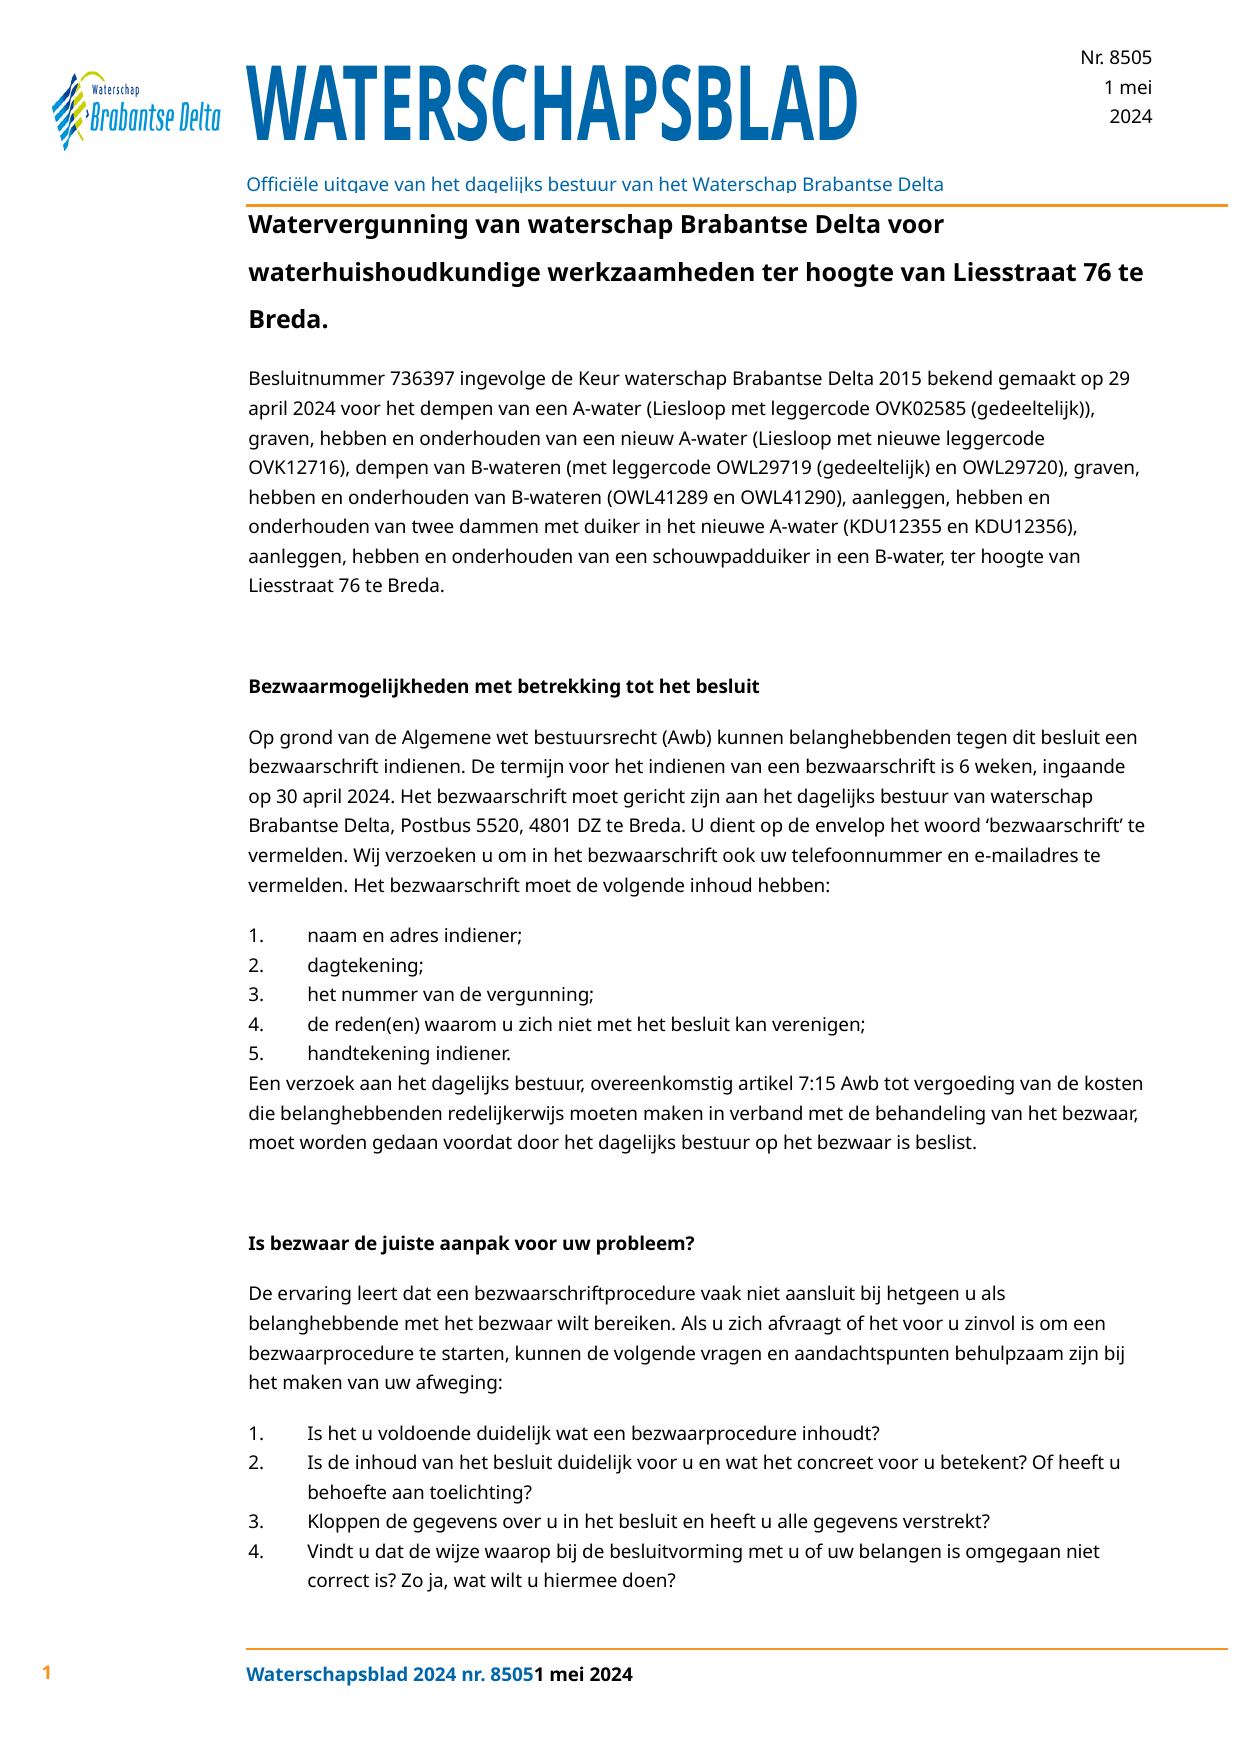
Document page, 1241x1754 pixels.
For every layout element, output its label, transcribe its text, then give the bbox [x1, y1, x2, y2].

text Een verzoek aan het dagelijks bestuur, overeenkomstig artikel 7:15 Awb tot vergoeding van de kosten die belanghebbenden redelijkerwijs moeten maken in verband met de behandeling van het bezwaar, moet worden gedaan voordat door het dagelijks bestuur op het bezwaar is beslist. [248, 1070, 1152, 1155]
text Bezwaarmogelijkheden met betrekking tot het besluit [248, 673, 1152, 699]
list handtekening indiener. [248, 1041, 1152, 1066]
list Vindt u dat de wijze waarop bij de besluitvorming met u of uw belangen is omgegaan niet correct is? Zo ja, wat wilt u hiermee doen? [248, 1538, 1152, 1593]
list dagtekening; [248, 952, 1152, 977]
text Op grond van de Algemene wet bestuursrecht (Awb) kunnen belanghebbenden tegen dit besluit een bezwaarschrift indienen. De termijn voor het indienen van een bezwaarschrift is 6 weken, ingaande op 30 april 2024. Het bezwaarschrift moet gericht zijn aan het dagelijks bestuur van waterschap Brabantse Delta, Postbus 5520, 4801 DZ te Breda. U dient op de envelop het woord ‘bezwaarschrift’ te vermelden. Wij verzoeken u om in het bezwaarschrift ook uw telefoonnummer en e‑mailadres te vermelden. Het bezwaarschrift moet de volgende inhoud hebben: [248, 724, 1152, 897]
text Besluitnummer 736397 ingevolge de Keur waterschap Brabantse Delta 2015 bekend gemaakt op 29 april 2024 voor het dempen van een A-water (Liesloop met leggercode OVK02585 (gedeeltelijk)), graven, hebben en onderhouden van een nieuw A-water (Liesloop met nieuwe leggercode OVK12716), dempen van B-wateren (met leggercode OWL29719 (gedeeltelijk) en OWL29720), graven, hebben en onderhouden van B-wateren (OWL41289 en OWL41290), aanleggen, hebben en onderhouden van twee dammen met duiker in het nieuwe A-water (KDU12355 en KDU12356), aanleggen, hebben en onderhouden van een schouwpadduiker in een B-water, ter hoogte van Liesstraat 76 te Breda. [248, 366, 1152, 598]
list Is de inhoud van het besluit duidelijk voor u en wat het concreet voor u betekent? Of heeft u behoefte aan toelichting? [248, 1449, 1152, 1504]
list de reden(en) waarom u zich niet met het besluit kan verenigen; [248, 1011, 1152, 1037]
list Is het u voldoende duidelijk wat een bezwaarprocedure inhoudt? [248, 1420, 1152, 1445]
list naam en adres indiener; [248, 922, 1152, 948]
picture [41, 47, 231, 172]
text Is bezwaar de juiste aanpak voor uw probleem? [248, 1230, 1152, 1256]
list het nummer van de vergunning; [248, 981, 1152, 1007]
text De ervaring leert dat een bezwaarschriftprocedure vaak niet aansluit bij hetgeen u als belanghebbende met het bezwaar wilt bereiken. Als u zich afvraagt of het voor u zinvol is om een bezwaarprocedure te starten, kunnen de volgende vragen en aandachtspunten behulpzaam zijn bij het maken van uw afweging: [248, 1281, 1152, 1395]
text Watervergunning van waterschap Brabantse Delta voor waterhuishoudkundige werkzaamheden ter hoogte van Liesstraat 76 te Breda. [248, 207, 1152, 336]
list Kloppen de gegevens over u in het besluit en heeft u alle gegevens verstrekt? [248, 1508, 1152, 1534]
